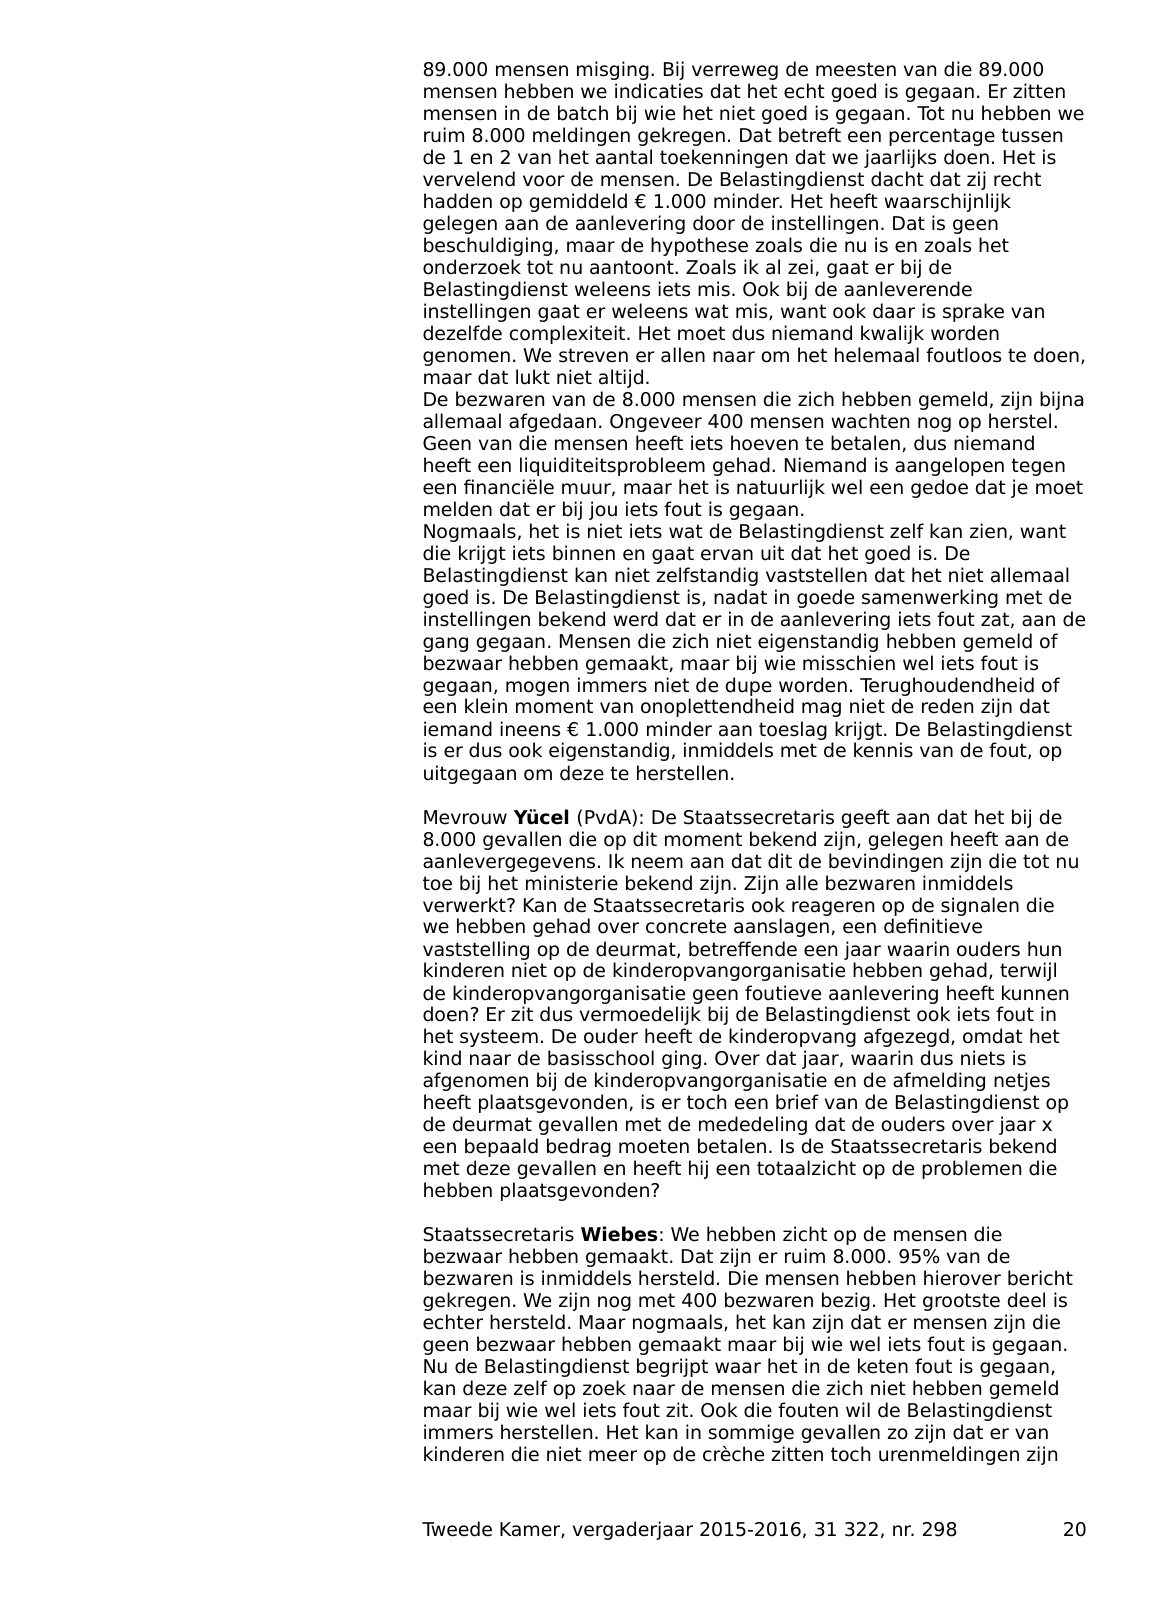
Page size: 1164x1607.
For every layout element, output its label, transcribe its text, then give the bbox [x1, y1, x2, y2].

text Nogmaals, het is niet iets wat de Belastingdienst zelf kan zien, want die krijgt iets binnen en gaat ervan uit dat het goed is. De Belastingdienst kan niet zelfstandig vaststellen dat het niet allemaal goed is. De Belastingdienst is, nadat in goede samenwerking met de instellingen bekend werd dat er in de aanlevering iets fout zat, aan de gang gegaan. Mensen die zich niet eigenstandig hebben gemeld of bezwaar hebben gemaakt, maar bij wie misschien wel iets fout is gegaan, mogen immers niet de dupe worden. Terughoudendheid of een klein moment van onoplettendheid mag niet de reden zijn dat iemand ineens € 1.000 minder aan toeslag krijgt. De Belastingdienst is er dus ook eigenstandig, inmiddels met de kennis van de fout, op uitgegaan om deze te herstellen. [422, 521, 1087, 784]
text 89.000 mensen misging. Bij verreweg de meesten van die 89.000 mensen hebben we indicaties dat het echt goed is gegaan. Er zitten mensen in de batch bij wie het niet goed is gegaan. Tot nu hebben we ruim 8.000 meldingen gekregen. Dat betreft een percentage tussen de 1 en 2 van het aantal toekenningen dat we jaarlijks doen. Het is vervelend voor de mensen. De Belastingdienst dacht dat zij recht hadden op gemiddeld € 1.000 minder. Het heeft waarschijnlijk gelegen aan de aanlevering door de instellingen. Dat is geen beschuldiging, maar de hypothese zoals die nu is en zoals het onderzoek tot nu aantoont. Zoals ik al zei, gaat er bij de Belastingdienst weleens iets mis. Ook bij de aanleverende instellingen gaat er weleens wat mis, want ook daar is sprake van dezelfde complexiteit. Het moet dus niemand kwalijk worden genomen. We streven er allen naar om het helemaal foutloos te doen, maar dat lukt niet altijd. [422, 59, 1087, 389]
text Mevrouw Yücel (PvdA): De Staatssecretaris geeft aan dat het bij de 8.000 gevallen die op dit moment bekend zijn, gelegen heeft aan de aanlevergegevens. Ik neem aan dat dit de bevindingen zijn die tot nu toe bij het ministerie bekend zijn. Zijn alle bezwaren inmiddels verwerkt? Kan de Staatssecretaris ook reageren op de signalen die we hebben gehad over concrete aanslagen, een definitieve vaststelling op de deurmat, betreffende een jaar waarin ouders hun kinderen niet op de kinderopvangorganisatie hebben gehad, terwijl de kinderopvangorganisatie geen foutieve aanlevering heeft kunnen doen? Er zit dus vermoedelijk bij de Belastingdienst ook iets fout in het systeem. De ouder heeft de kinderopvang afgezegd, omdat het kind naar de basisschool ging. Over dat jaar, waarin dus niets is afgenomen bij de kinderopvangorganisatie en de afmelding netjes heeft plaatsgevonden, is er toch een brief van de Belastingdienst op de deurmat gevallen met de mededeling dat de ouders over jaar x een bepaald bedrag moeten betalen. Is de Staatssecretaris bekend met deze gevallen en heeft hij een totaalzicht op de problemen die hebben plaatsgevonden? [422, 807, 1087, 1202]
text Staatssecretaris Wiebes: We hebben zicht op de mensen die bezwaar hebben gemaakt. Dat zijn er ruim 8.000. 95% van de bezwaren is inmiddels hersteld. Die mensen hebben hierover bericht gekregen. We zijn nog met 400 bezwaren bezig. Het grootste deel is echter hersteld. Maar nogmaals, het kan zijn dat er mensen zijn die geen bezwaar hebben gemaakt maar bij wie wel iets fout is gegaan. Nu de Belastingdienst begrijpt waar het in de keten fout is gegaan, kan deze zelf op zoek naar de mensen die zich niet hebben gemeld maar bij wie wel iets fout zit. Ook die fouten wil de Belastingdienst immers herstellen. Het kan in sommige gevallen zo zijn dat er van kinderen die niet meer op de crèche zitten toch urenmeldingen zijn [422, 1224, 1087, 1466]
text De bezwaren van de 8.000 mensen die zich hebben gemeld, zijn bijna allemaal afgedaan. Ongeveer 400 mensen wachten nog op herstel. Geen van die mensen heeft iets hoeven te betalen, dus niemand heeft een liquiditeitsprobleem gehad. Niemand is aangelopen tegen een financiële muur, maar het is natuurlijk wel een gedoe dat je moet melden dat er bij jou iets fout is gegaan. [422, 389, 1087, 521]
